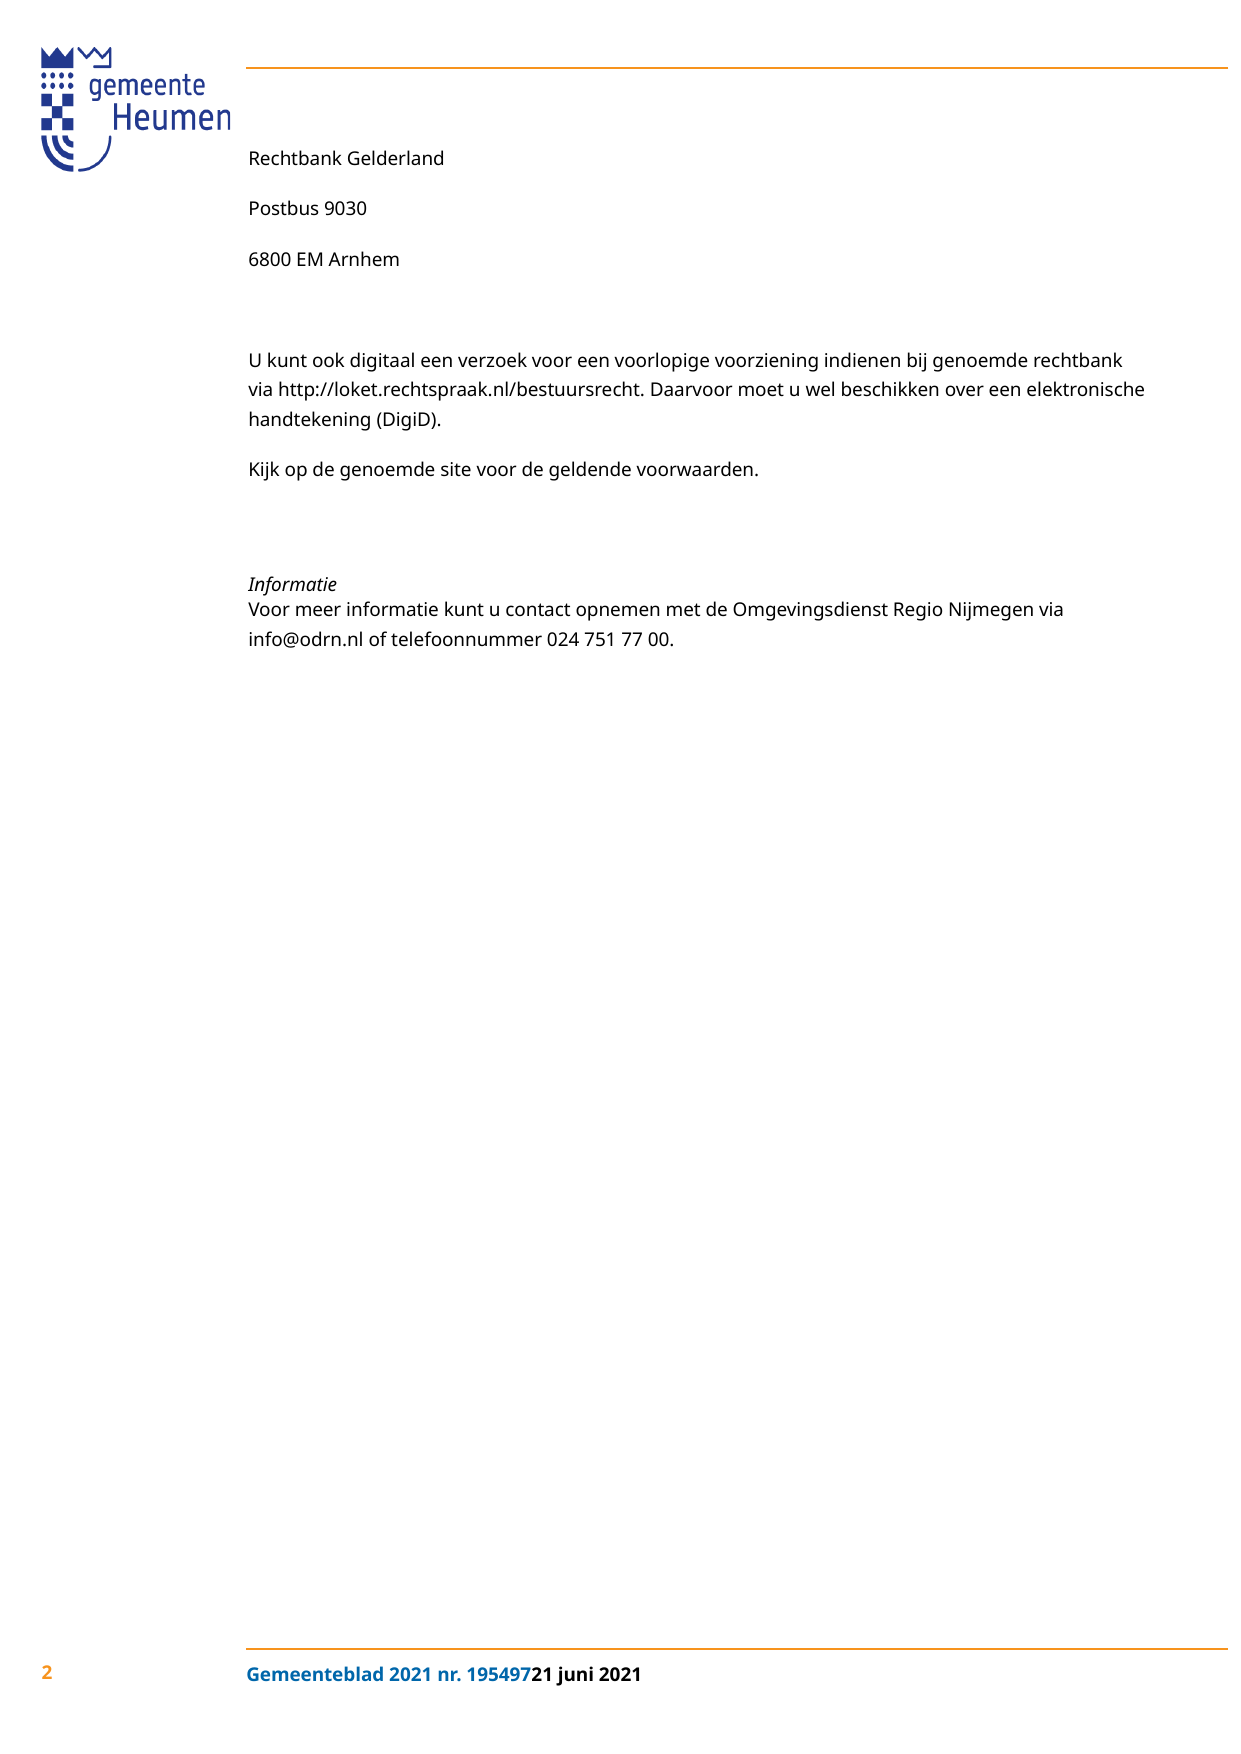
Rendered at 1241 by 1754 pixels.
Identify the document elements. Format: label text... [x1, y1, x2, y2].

text U kunt ook digitaal een verzoek voor een voorlopige voorziening indienen bij genoemde rechtbank via http://loket.rechtspraak.nl/bestuursrecht. Daarvoor moet u wel beschikken over een elektronische handtekening (DigiD). [248, 347, 1152, 432]
text Rechtbank Gelderland [248, 145, 1152, 171]
text Kijk op de genoemde site voor de geldende voorwaarden. [248, 456, 1152, 482]
text Informatie [248, 571, 1152, 597]
text Voor meer informatie kunt u contact opnemen met de Omgevingsdienst Regio Nijmegen via info@odrn.nl of telefoonnummer 024 751 77 00. [248, 597, 1152, 652]
picture [41, 47, 231, 172]
text Postbus 9030 [248, 196, 1152, 221]
text 6800 EM Arnhem [248, 246, 1152, 272]
